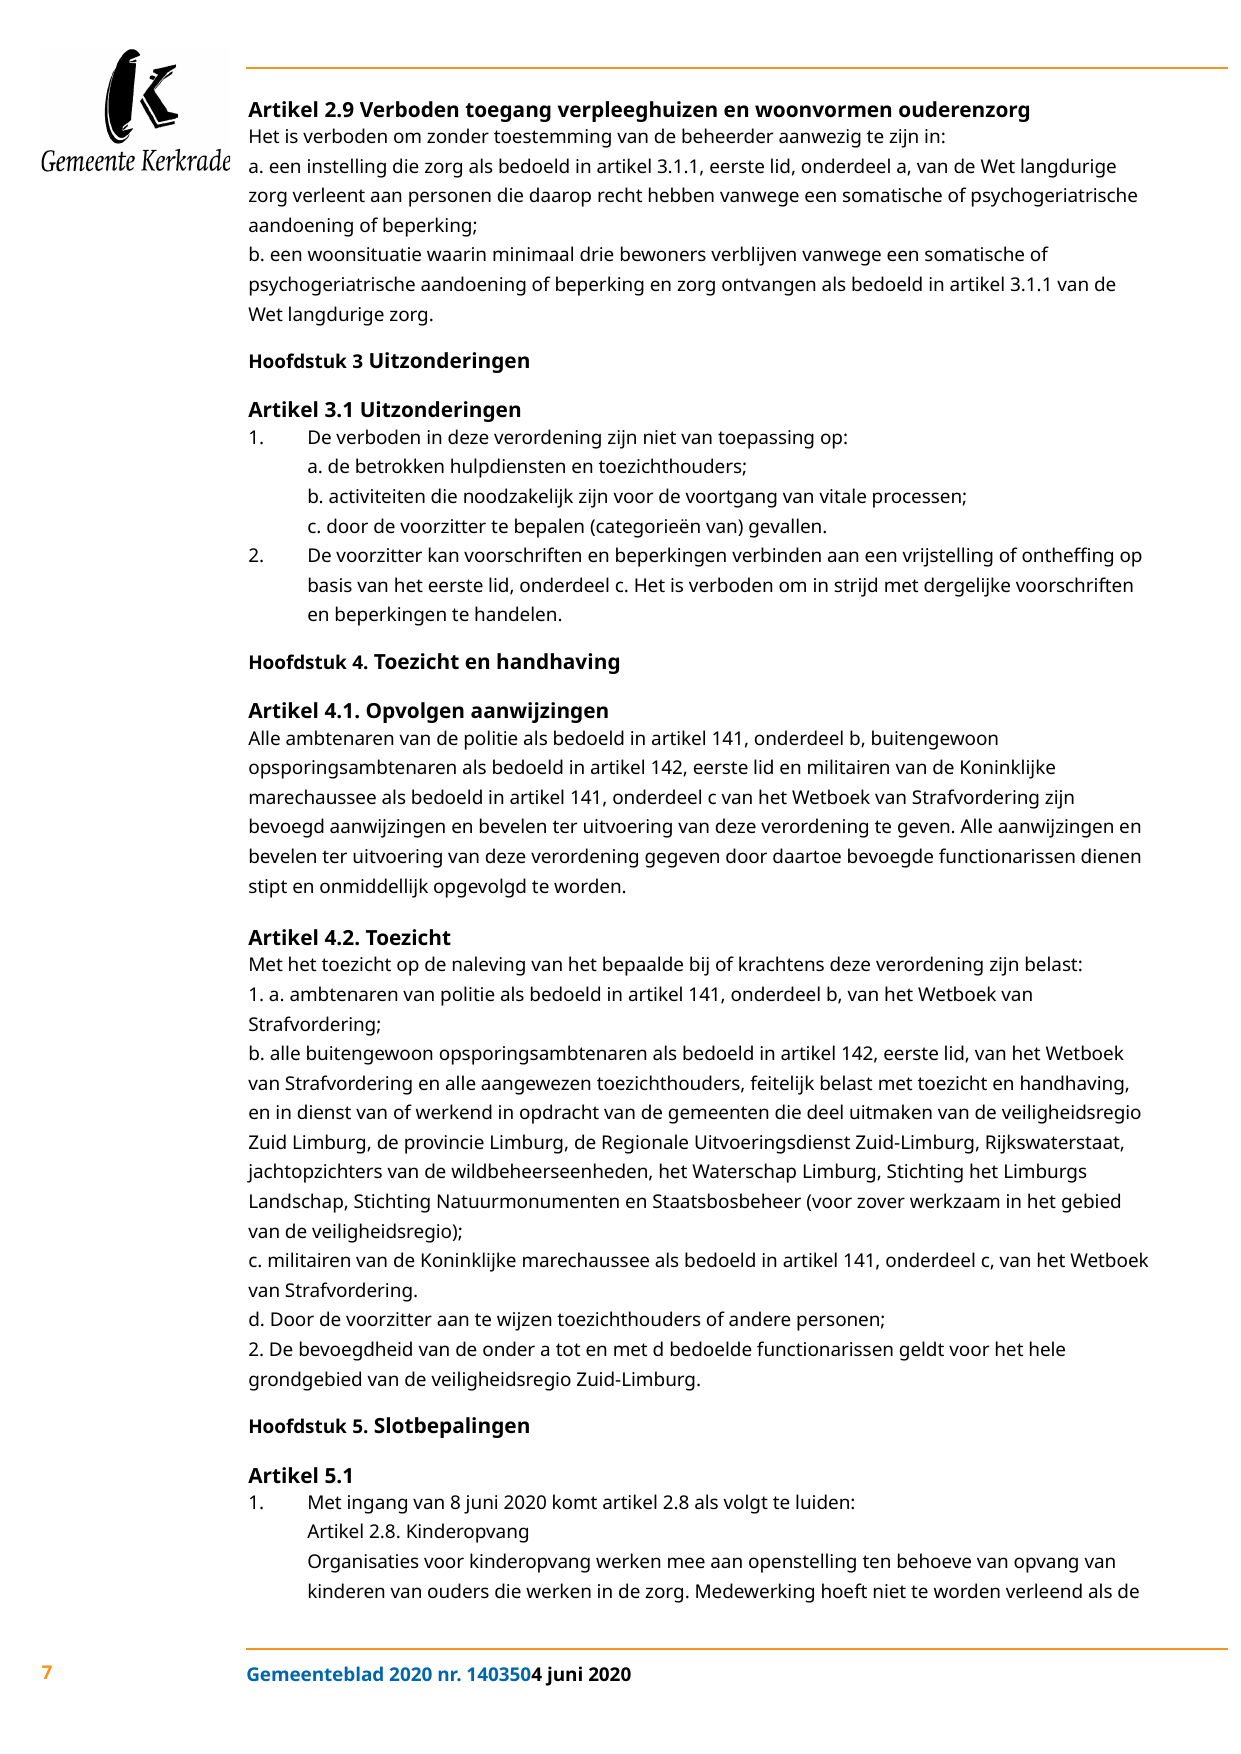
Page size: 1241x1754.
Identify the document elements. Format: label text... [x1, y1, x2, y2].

list Organisaties voor kinderopvang werken mee aan openstelling ten behoeve van opvang van kinderen van ouders die werken in de zorg. Medewerking hoeft niet te worden verleend als de [248, 1548, 1152, 1604]
text Artikel 2.9 Verboden toegang verpleeghuizen en woonvormen ouderenzorg [248, 95, 1152, 123]
text Artikel 4.1. Opvolgen aanwijzingen [248, 696, 1152, 725]
list De verboden in deze verordening zijn niet van toepassing op: [248, 424, 1152, 450]
text Artikel 4.2. Toezicht [248, 923, 1152, 952]
list b. activiteiten die noodzakelijk zijn voor de voortgang van vitale processen; [248, 483, 1152, 509]
picture [41, 47, 231, 172]
text Met het toezicht op de naleving van het bepaalde bij of krachtens deze verordening zijn belast: [248, 952, 1152, 977]
list a. de betrokken hulpdiensten en toezichthouders; [248, 454, 1152, 479]
list c. door de voorzitter te bepalen (categorieën van) gevallen. [248, 513, 1152, 538]
text 2. De bevoegdheid van de onder a tot en met d bedoelde functionarissen geldt voor het hele grondgebied van de veiligheidsregio Zuid-Limburg. [248, 1336, 1152, 1392]
list De voorzitter kan voorschriften en beperkingen verbinden aan een vrijstelling of ontheffing op basis van het eerste lid, onderdeel c. Het is verboden om in strijd met dergelijke voorschriften en beperkingen te handelen. [248, 542, 1152, 627]
text c. militairen van de Koninklijke marechaussee als bedoeld in artikel 141, onderdeel c, van het Wetboek van Strafvordering. [248, 1247, 1152, 1303]
text Hoofdstuk 4. Toezicht en handhaving [248, 647, 1152, 676]
text Het is verboden om zonder toestemming van de beheerder aanwezig te zijn in: [248, 123, 1152, 149]
text Artikel 3.1 Uitzonderingen [248, 396, 1152, 424]
text 1. a. ambtenaren van politie als bedoeld in artikel 141, onderdeel b, van het Wetboek van Strafvordering; [248, 981, 1152, 1037]
text Artikel 5.1 [248, 1461, 1152, 1489]
text Alle ambtenaren van de politie als bedoeld in artikel 141, onderdeel b, buitengewoon opsporingsambtenaren als bedoeld in artikel 142, eerste lid en militairen van de Koninklijke marechaussee als bedoeld in artikel 141, onderdeel c van het Wetboek van Strafvordering zijn bevoegd aanwijzingen en bevelen ter uitvoering van deze verordening te geven. Alle aanwijzingen en bevelen ter uitvoering van deze verordening gegeven door daartoe bevoegde functionarissen dienen stipt en onmiddellijk opgevolgd te worden. [248, 725, 1152, 898]
text d. Door de voorzitter aan te wijzen toezichthouders of andere personen; [248, 1307, 1152, 1332]
text Hoofdstuk 3 Uitzonderingen [248, 346, 1152, 375]
list Artikel 2.8. Kinderopvang [248, 1519, 1152, 1544]
list Met ingang van 8 juni 2020 komt artikel 2.8 als volgt te luiden: [248, 1489, 1152, 1515]
text Hoofdstuk 5. Slotbepalingen [248, 1411, 1152, 1440]
text b. alle buitengewoon opsporingsambtenaren als bedoeld in artikel 142, eerste lid, van het Wetboek van Strafvordering en alle aangewezen toezichthouders, feitelijk belast met toezicht en handhaving, en in dienst van of werkend in opdracht van de gemeenten die deel uitmaken van de veiligheidsregio Zuid Limburg, de provincie Limburg, de Regionale Uitvoeringsdienst Zuid-Limburg, Rijkswaterstaat, jachtopzichters van de wildbeheerseenheden, het Waterschap Limburg, Stichting het Limburgs Landschap, Stichting Natuurmonumenten en Staatsbosbeheer (voor zover werkzaam in het gebied van de veiligheidsregio); [248, 1040, 1152, 1244]
text a. een instelling die zorg als bedoeld in artikel 3.1.1, eerste lid, onderdeel a, van de Wet langdurige zorg verleent aan personen die daarop recht hebben vanwege een somatische of psychogeriatrische aandoening of beperking; [248, 153, 1152, 238]
text b. een woonsituatie waarin minimaal drie bewoners verblijven vanwege een somatische of psychogeriatrische aandoening of beperking en zorg ontvangen als bedoeld in artikel 3.1.1 van de Wet langdurige zorg. [248, 242, 1152, 326]
